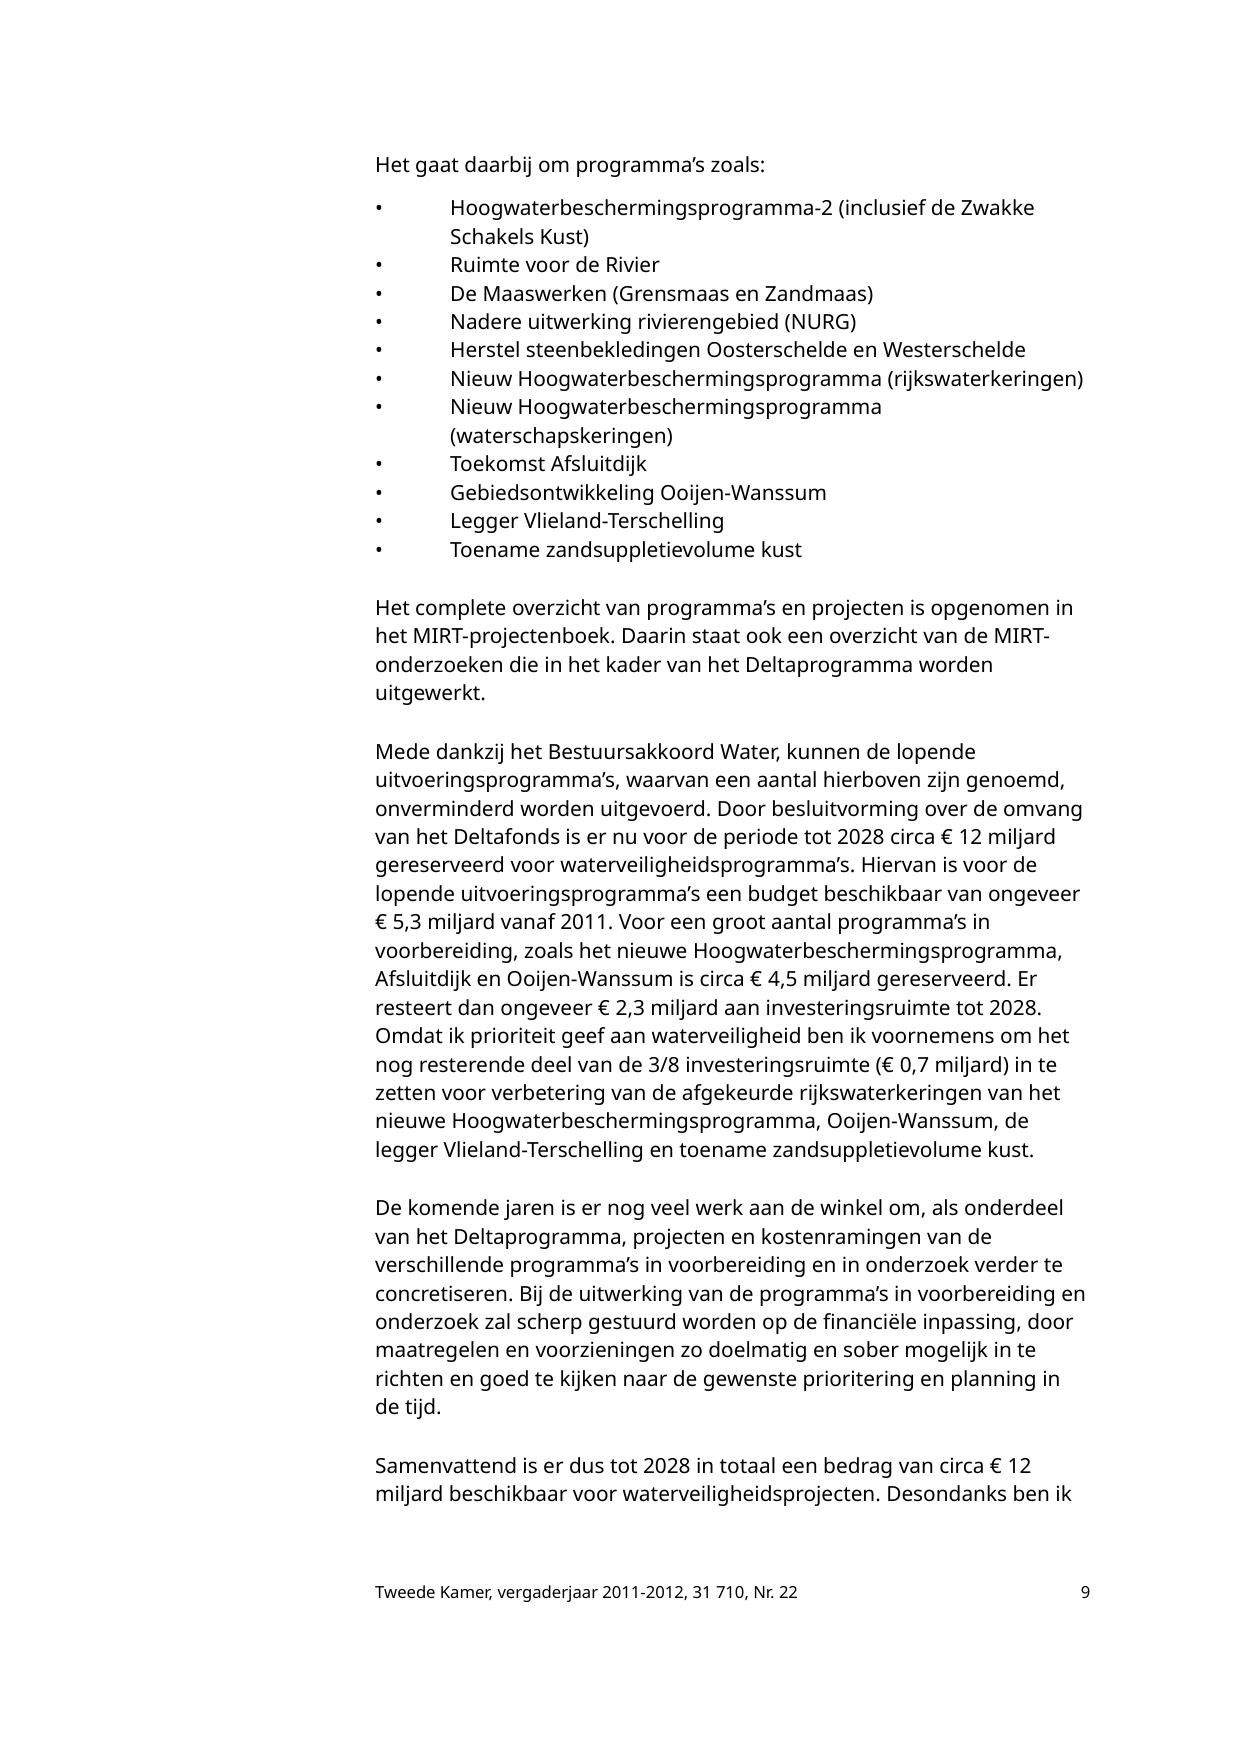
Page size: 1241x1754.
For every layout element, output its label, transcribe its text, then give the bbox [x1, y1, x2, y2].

list Nieuw Hoogwaterbeschermingsprogramma (waterschapskeringen) [375, 392, 1090, 449]
list Nieuw Hoogwaterbeschermingsprogramma (rijkswaterkeringen) [375, 364, 1090, 392]
list Toekomst Afsluitdijk [375, 449, 1090, 478]
list Toename zandsuppletievolume kust [375, 535, 1090, 563]
list Hoogwaterbeschermingsprogramma-2 (inclusief de Zwakke Schakels Kust) [375, 193, 1090, 250]
text Het complete overzicht van programma’s en projecten is opgenomen in het MIRT-projectenboek. Daarin staat ook een overzicht van de MIRT-onderzoeken die in het kader van het Deltaprogramma worden uitgewerkt. [375, 593, 1090, 707]
list Ruimte voor de Rivier [375, 250, 1090, 279]
list Gebiedsontwikkeling Ooijen-Wanssum [375, 478, 1090, 506]
text Mede dankzij het Bestuursakkoord Water, kunnen de lopende uitvoeringsprogramma’s, waarvan een aantal hierboven zijn genoemd, onverminderd worden uitgevoerd. Door besluitvorming over de omvang van het Deltafonds is er nu voor de periode tot 2028 circa € 12 miljard gereserveerd voor waterveiligheidsprogramma’s. Hiervan is voor de lopende uitvoeringsprogramma’s een budget beschikbaar van ongeveer € 5,3 miljard vanaf 2011. Voor een groot aantal programma’s in voorbereiding, zoals het nieuwe Hoogwaterbeschermingsprogramma, Afsluitdijk en Ooijen-Wanssum is circa € 4,5 miljard gereserveerd. Er resteert dan ongeveer € 2,3 miljard aan investeringsruimte tot 2028. Omdat ik prioriteit geef aan waterveiligheid ben ik voornemens om het nog resterende deel van de 3/8 investeringsruimte (€ 0,7 miljard) in te zetten voor verbetering van de afgekeurde rijkswaterkeringen van het nieuwe Hoogwaterbeschermingsprogramma, Ooijen-Wanssum, de legger Vlieland-Terschelling en toename zandsuppletievolume kust. [375, 737, 1090, 1163]
list Legger Vlieland-Terschelling [375, 506, 1090, 535]
list Nadere uitwerking rivierengebied (NURG) [375, 307, 1090, 336]
list De Maaswerken (Grensmaas en Zandmaas) [375, 279, 1090, 307]
text De komende jaren is er nog veel werk aan de winkel om, als onderdeel van het Deltaprogramma, projecten en kostenramingen van de verschillende programma’s in voorbereiding en in onderzoek verder te concretiseren. Bij de uitwerking van de programma’s in voorbereiding en onderzoek zal scherp gestuurd worden op de financiële inpassing, door maatregelen en voorzieningen zo doelmatig en sober mogelijk in te richten en goed te kijken naar de gewenste prioritering en planning in de tijd. [375, 1193, 1090, 1421]
text Het gaat daarbij om programma’s zoals: [375, 150, 1090, 178]
list Herstel steenbekledingen Oosterschelde en Westerschelde [375, 336, 1090, 364]
text Samenvattend is er dus tot 2028 in totaal een bedrag van circa € 12 miljard beschikbaar voor waterveiligheidsprojecten. Desondanks ben ik [375, 1451, 1090, 1508]
